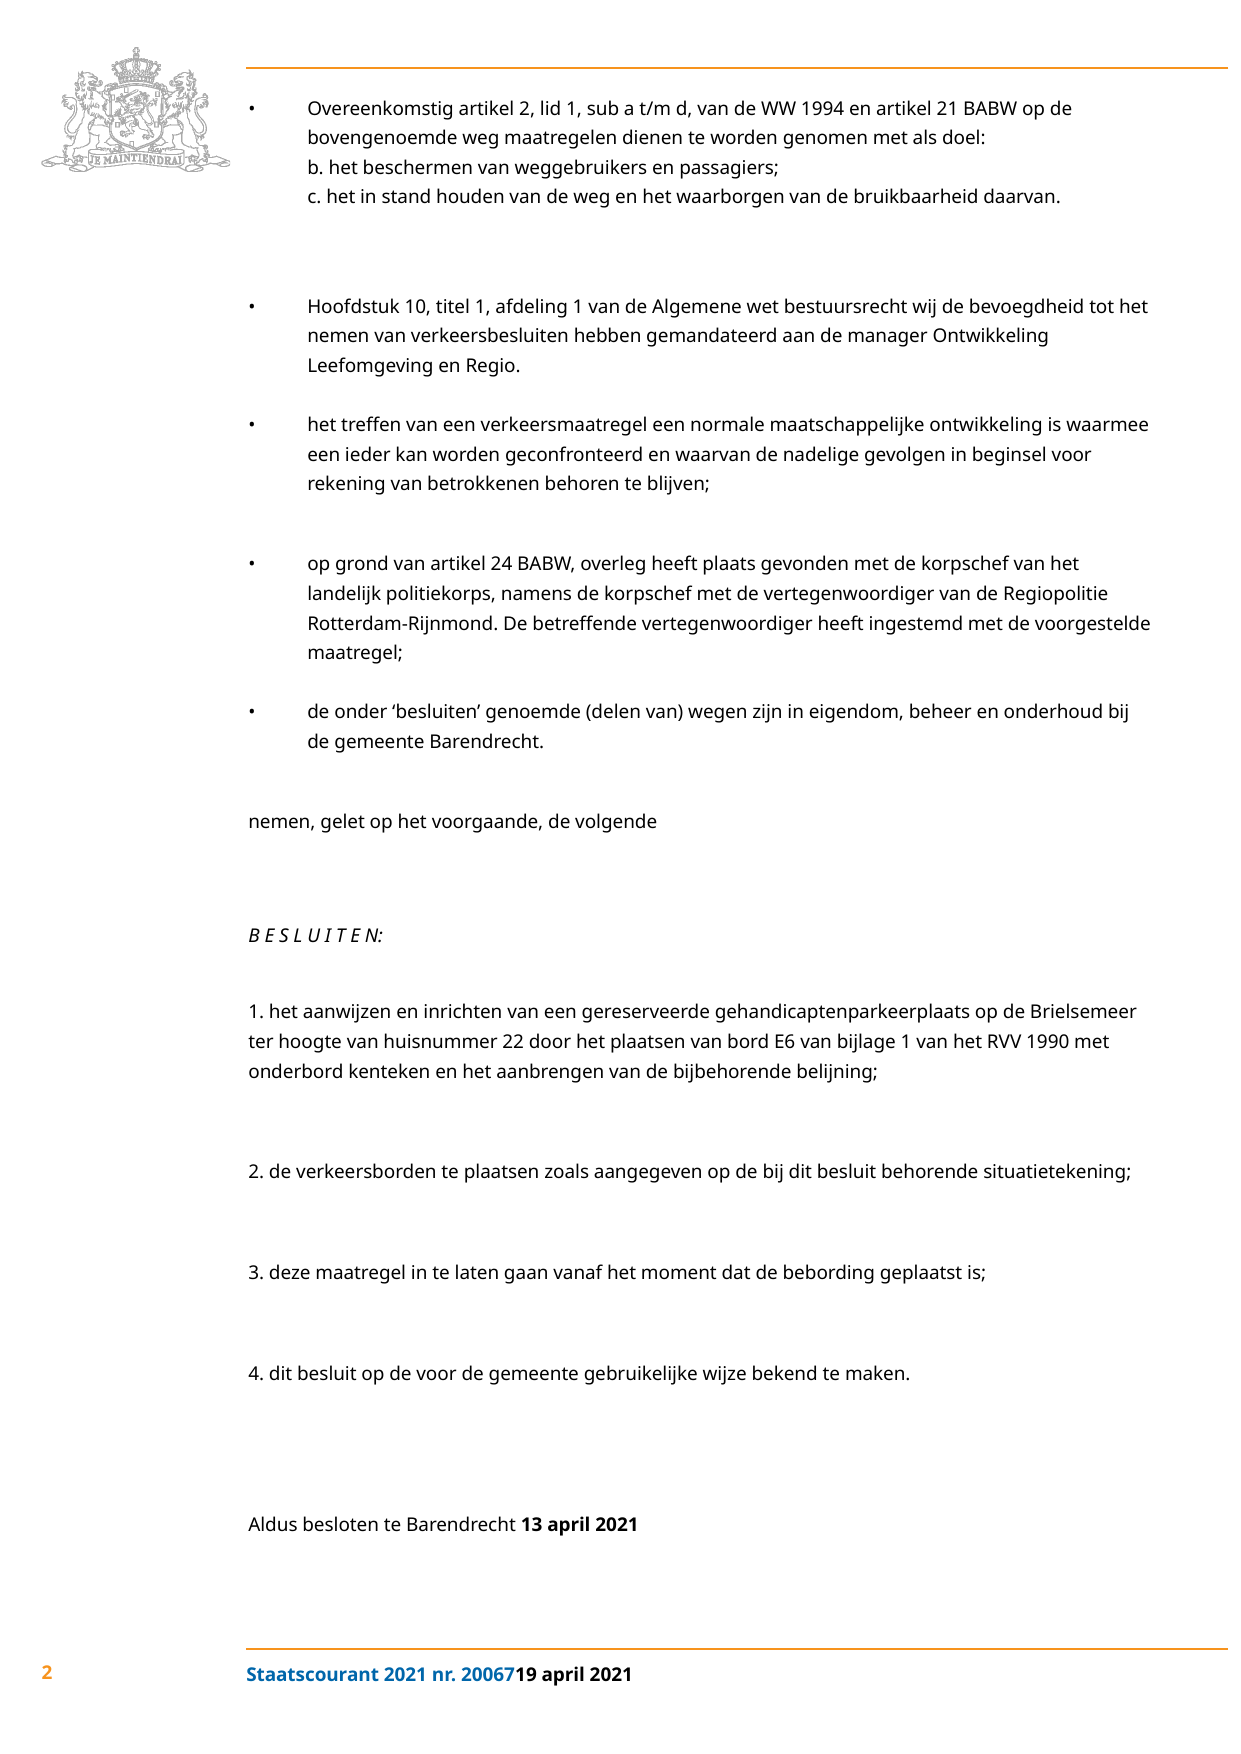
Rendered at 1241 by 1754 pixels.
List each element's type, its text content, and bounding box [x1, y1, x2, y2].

text Aldus besloten te Barendrecht 13 april 2021 [248, 1512, 1152, 1537]
list c. het in stand houden van de weg en het waarborgen van de bruikbaarheid daarvan. [248, 183, 1152, 209]
list op grond van artikel 24 BABW, overleg heeft plaats gevonden met de korpschef van het landelijk politiekorps, namens de korpschef met de vertegenwoordiger van de Regiopolitie Rotterdam-Rijnmond. De betreffende vertegenwoordiger heeft ingestemd met de voorgestelde maatregel; [248, 551, 1152, 665]
list de onder ‘besluiten’ genoemde (delen van) wegen zijn in eigendom, beheer en onderhoud bij de gemeente Barendrecht. [248, 698, 1152, 754]
list Overeenkomstig artikel 2, lid 1, sub a t/m d, van de WW 1994 en artikel 21 BABW op de bovengenoemde weg maatregelen dienen te worden genomen met als doel: [248, 95, 1152, 150]
text 2. de verkeersborden te plaatsen zoals aangegeven op de bij dit besluit behorende situatietekening; [248, 1159, 1152, 1184]
text nemen, gelet op het voorgaande, de volgende [248, 808, 1152, 834]
text B E S L U I T E N: [248, 922, 1152, 948]
list Hoofdstuk 10, titel 1, afdeling 1 van de Algemene wet bestuursrecht wij de bevoegdheid tot het nemen van verkeersbesluiten hebben gemandateerd aan de manager Ontwikkeling Leefomgeving en Regio. [248, 293, 1152, 378]
picture [41, 47, 231, 172]
text 3. deze maatregel in te laten gaan vanaf het moment dat de bebording geplaatst is; [248, 1259, 1152, 1285]
text 1. het aanwijzen en inrichten van een gereserveerde gehandicaptenparkeerplaats op de Brielsemeer ter hoogte van huisnummer 22 door het plaatsen van bord E6 van bijlage 1 van het RVV 1990 met onderbord kenteken en het aanbrengen van de bijbehorende belijning; [248, 999, 1152, 1083]
text 4. dit besluit op de voor de gemeente gebruikelijke wijze bekend te maken. [248, 1360, 1152, 1386]
list het treffen van een verkeersmaatregel een normale maatschappelijke ontwikkeling is waarmee een ieder kan worden geconfronteerd en waarvan de nadelige gevolgen in beginsel voor rekening van betrokkenen behoren te blijven; [248, 411, 1152, 496]
list b. het beschermen van weggebruikers en passagiers; [248, 154, 1152, 180]
